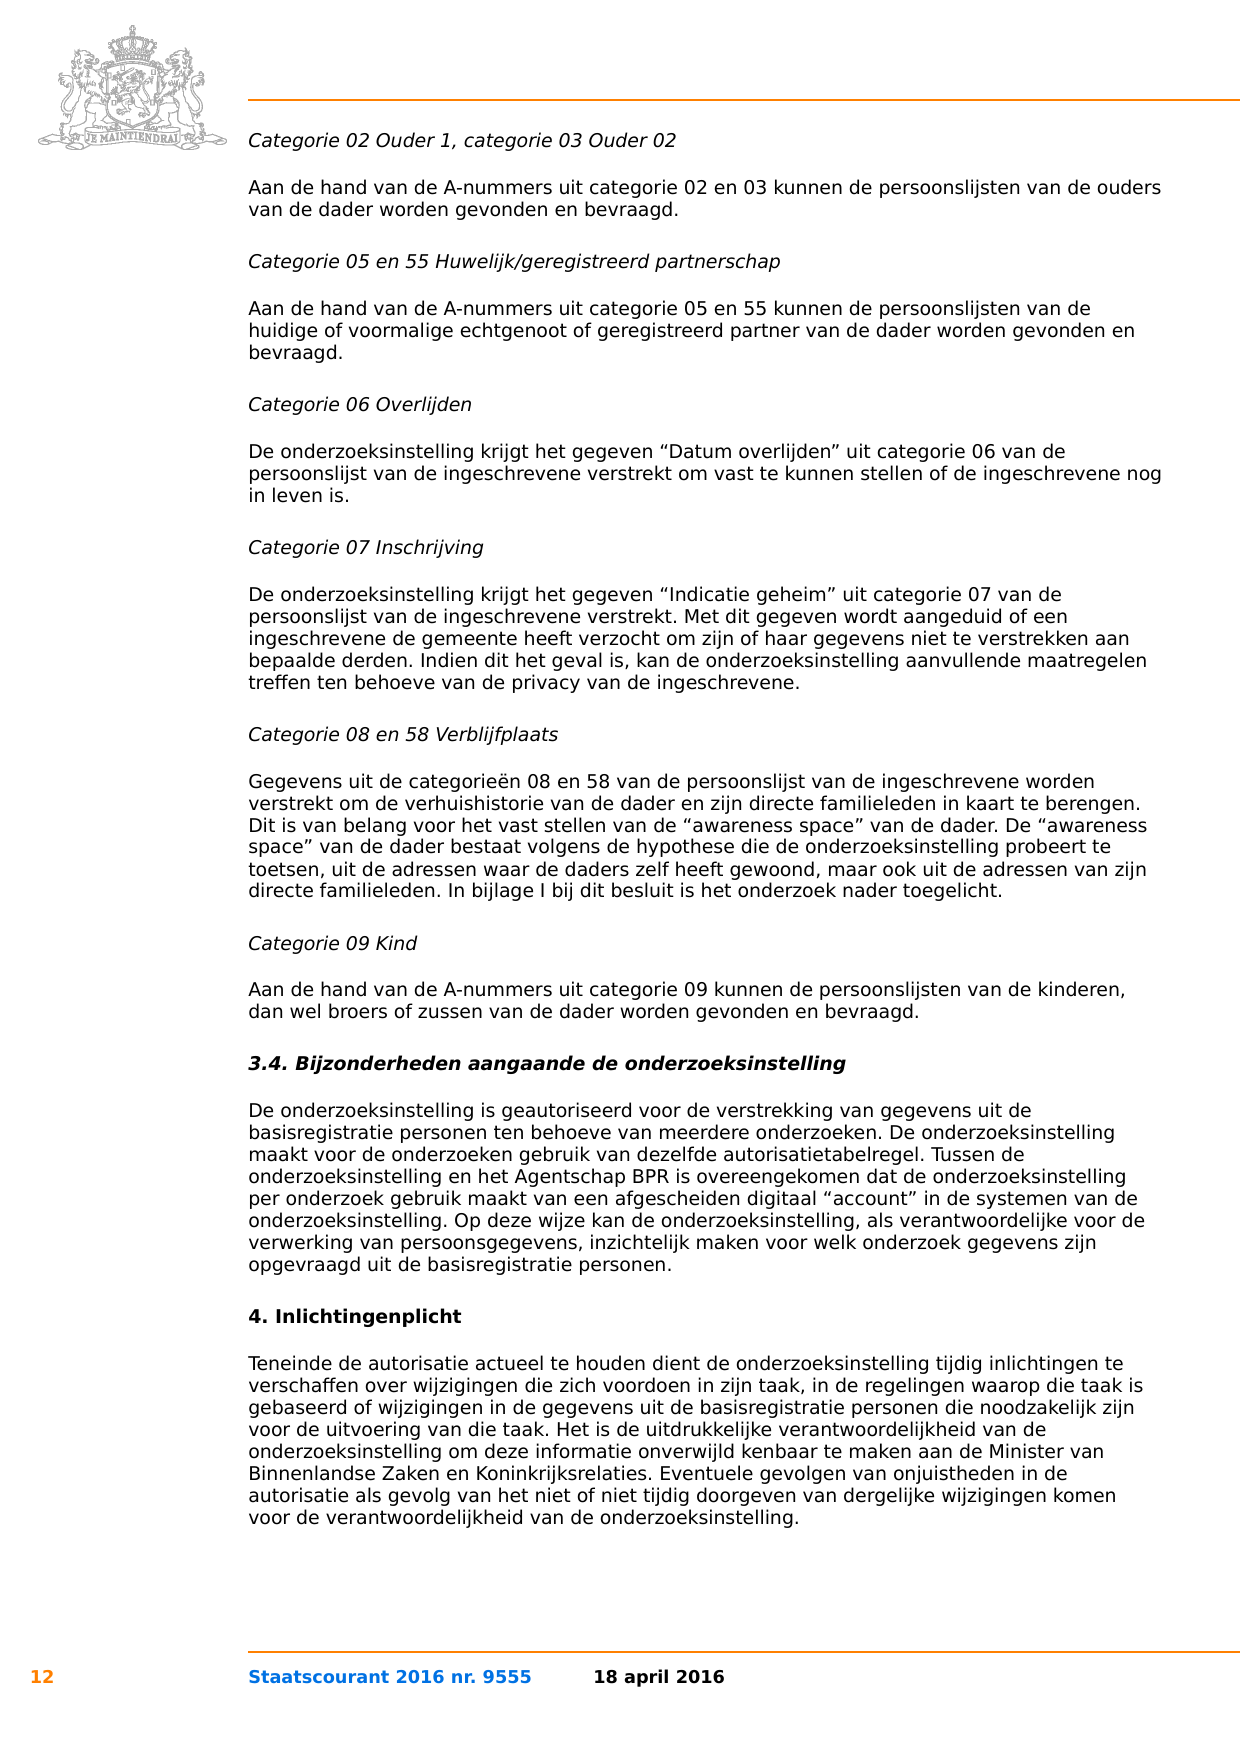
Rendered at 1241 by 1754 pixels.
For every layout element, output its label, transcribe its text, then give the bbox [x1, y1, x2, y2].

subtitle Categorie 02 Ouder 1, categorie 03 Ouder 02 [248, 130, 1163, 152]
text Teneinde de autorisatie actueel te houden dient de onderzoeksinstelling tijdig inlichtingen te verschaffen over wijzigingen die zich voordoen in zijn taak, in de regelingen waarop die taak is gebaseerd of wijzigingen in de gegevens uit de basisregistratie personen die noodzakelijk zijn voor de uitvoering van die taak. Het is de uitdrukkelijke verantwoordelijkheid van de onderzoeksinstelling om deze informatie onverwijld kenbaar te maken aan de Minister van Binnenlandse Zaken en Koninkrijksrelaties. Eventuele gevolgen van onjuistheden in de autorisatie als gevolg van het niet of niet tijdig doorgeven van dergelijke wijzigingen komen voor de verantwoordelijkheid van de onderzoeksinstelling. [248, 1353, 1163, 1529]
subtitle Categorie 08 en 58 Verblijfplaats [248, 723, 1163, 746]
subtitle Categorie 07 Inschrijving [248, 537, 1163, 559]
text De onderzoeksinstelling is geautoriseerd voor de verstrekking van gegevens uit de basisregistratie personen ten behoeve van meerdere onderzoeken. De onderzoeksinstelling maakt voor de onderzoeken gebruik van dezelfde autorisatietabelregel. Tussen de onderzoeksinstelling en het Agentschap BPR is overeengekomen dat de onderzoeksinstelling per onderzoek gebruik maakt van een afgescheiden digitaal “account” in de systemen van de onderzoeksinstelling. Op deze wijze kan de onderzoeksinstelling, als verantwoordelijke voor de verwerking van persoonsgegevens, inzichtelijk maken voor welk onderzoek gegevens zijn opgevraagd uit de basisregistratie personen. [248, 1100, 1163, 1276]
text De onderzoeksinstelling krijgt het gegeven “Datum overlijden” uit categorie 06 van de persoonslijst van de ingeschrevene verstrekt om vast te kunnen stellen of de ingeschrevene nog in leven is. [248, 441, 1163, 507]
subtitle Categorie 06 Overlijden [248, 394, 1163, 416]
picture [38, 25, 227, 150]
subtitle Categorie 09 Kind [248, 932, 1163, 954]
subtitle 4. Inlichtingenplicht [248, 1306, 1163, 1328]
subtitle Categorie 05 en 55 Huwelijk/geregistreerd partnerschap [248, 251, 1163, 273]
text De onderzoeksinstelling krijgt het gegeven “Indicatie geheim” uit categorie 07 van de persoonslijst van de ingeschrevene verstrekt. Met dit gegeven wordt aangeduid of een ingeschrevene de gemeente heeft verzocht om zijn of haar gegevens niet te verstrekken aan bepaalde derden. Indien dit het geval is, kan de onderzoeksinstelling aanvullende maatregelen treffen ten behoeve van de privacy van de ingeschrevene. [248, 584, 1163, 693]
text Aan de hand van de A-nummers uit categorie 09 kunnen de persoonslijsten van de kinderen, dan wel broers of zussen van de dader worden gevonden en bevraagd. [248, 979, 1163, 1023]
subtitle 3.4. Bijzonderheden aangaande de onderzoeksinstelling [248, 1053, 1163, 1075]
text Aan de hand van de A-nummers uit categorie 02 en 03 kunnen de persoonslijsten van de ouders van de dader worden gevonden en bevraagd. [248, 177, 1163, 221]
text Aan de hand van de A-nummers uit categorie 05 en 55 kunnen de persoonslijsten van de huidige of voormalige echtgenoot of geregistreerd partner van de dader worden gevonden en bevraagd. [248, 298, 1163, 364]
text Gegevens uit de categorieën 08 en 58 van de persoonslijst van de ingeschrevene worden verstrekt om de verhuishistorie van de dader en zijn directe familieleden in kaart te berengen. Dit is van belang voor het vast stellen van de “awareness space” van de dader. De “awareness space” van de dader bestaat volgens de hypothese die de onderzoeksinstelling probeert te toetsen, uit de adressen waar de daders zelf heeft gewoond, maar ook uit de adressen van zijn directe familieleden. In bijlage I bij dit besluit is het onderzoek nader toegelicht. [248, 771, 1163, 902]
